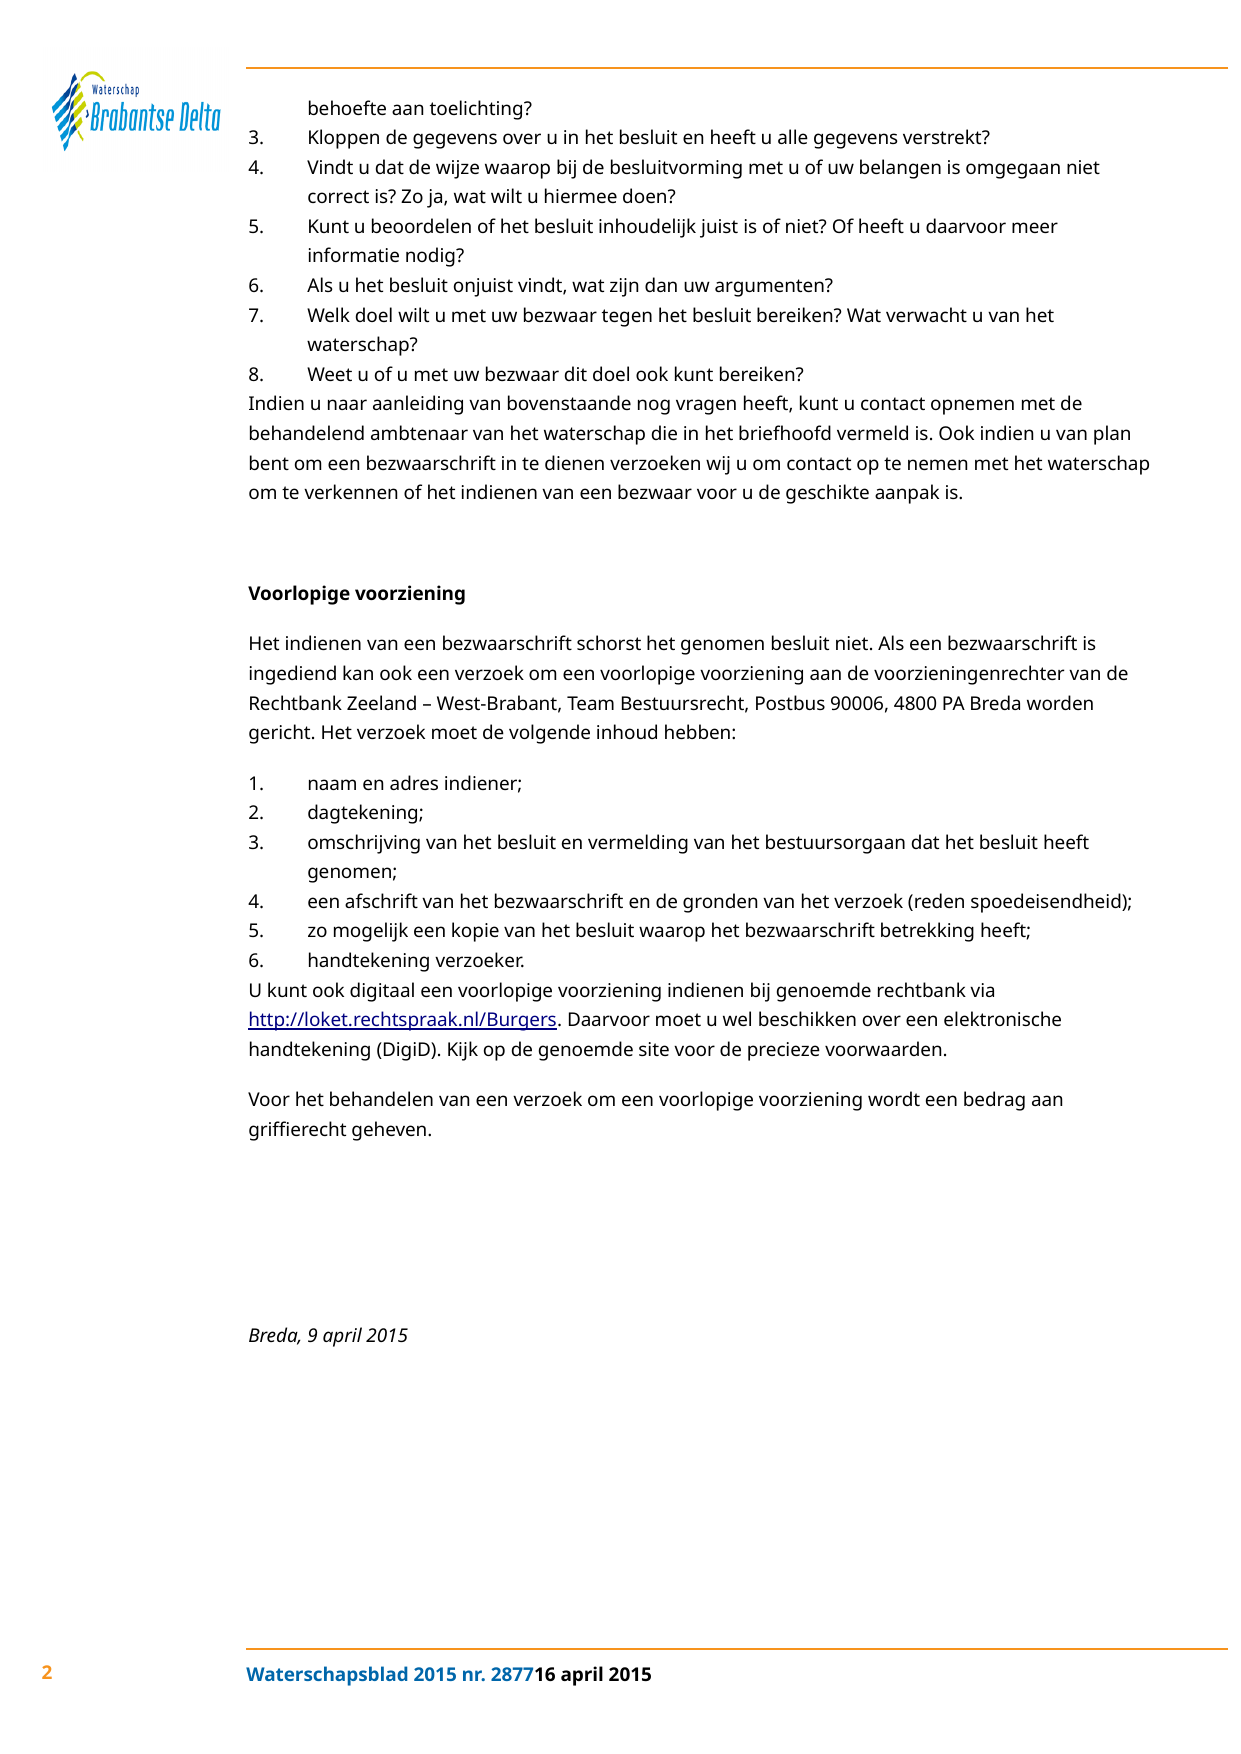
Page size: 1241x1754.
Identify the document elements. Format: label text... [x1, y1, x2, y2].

text Indien u naar aanleiding van bovenstaande nog vragen heeft, kunt u contact opnemen met de behandelend ambtenaar van het waterschap die in het briefhoofd vermeld is. Ook indien u van plan bent om een bezwaarschrift in te dienen verzoeken wij u om contact op te nemen met het waterschap om te verkennen of het indienen van een bezwaar voor u de geschikte aanpak is. [248, 391, 1152, 505]
list Weet u of u met uw bezwaar dit doel ook kunt bereiken? [248, 361, 1152, 387]
text U kunt ook digitaal een voorlopige voorziening indienen bij genoemde rechtbank via http://loket.rechtspraak.nl/Burgers. Daarvoor moet u wel beschikken over een elektronische handtekening (DigiD). Kijk op de genoemde site voor de precieze voorwaarden. [248, 977, 1152, 1062]
picture [41, 47, 231, 172]
text Voorlopige voorziening [248, 580, 1152, 606]
list Kunt u beoordelen of het besluit inhoudelijk juist is of niet? Of heeft u daarvoor meer informatie nodig? [248, 213, 1152, 268]
list zo mogelijk een kopie van het besluit waarop het bezwaarschrift betrekking heeft; [248, 918, 1152, 943]
list Welk doel wilt u met uw bezwaar tegen het besluit bereiken? Wat verwacht u van het waterschap? [248, 302, 1152, 357]
text Het indienen van een bezwaarschrift schorst het genomen besluit niet. Als een bezwaarschrift is ingediend kan ook een verzoek om een voorlopige voorziening aan de voorzieningenrechter van de Rechtbank Zeeland – West-Brabant, Team Bestuursrecht, Postbus 90006, 4800 PA Breda worden gericht. Het verzoek moet de volgende inhoud hebben: [248, 631, 1152, 745]
list naam en adres indiener; [248, 770, 1152, 796]
list Kloppen de gegevens over u in het besluit en heeft u alle gegevens verstrekt? [248, 124, 1152, 150]
text Voor het behandelen van een verzoek om een voorlopige voorziening wordt een bedrag aan griffierecht geheven. [248, 1086, 1152, 1142]
list dagtekening; [248, 799, 1152, 825]
list Als u het besluit onjuist vindt, wat zijn dan uw argumenten? [248, 272, 1152, 298]
list omschrijving van het besluit en vermelding van het bestuursorgaan dat het besluit heeft genomen; [248, 829, 1152, 884]
text Breda, 9 april 2015 [248, 1323, 1152, 1348]
list behoefte aan toelichting? [248, 95, 1152, 121]
list handtekening verzoeker. [248, 947, 1152, 973]
list Vindt u dat de wijze waarop bij de besluitvorming met u of uw belangen is omgegaan niet correct is? Zo ja, wat wilt u hiermee doen? [248, 154, 1152, 209]
list een afschrift van het bezwaarschrift en de gronden van het verzoek (reden spoedeisendheid); [248, 888, 1152, 914]
